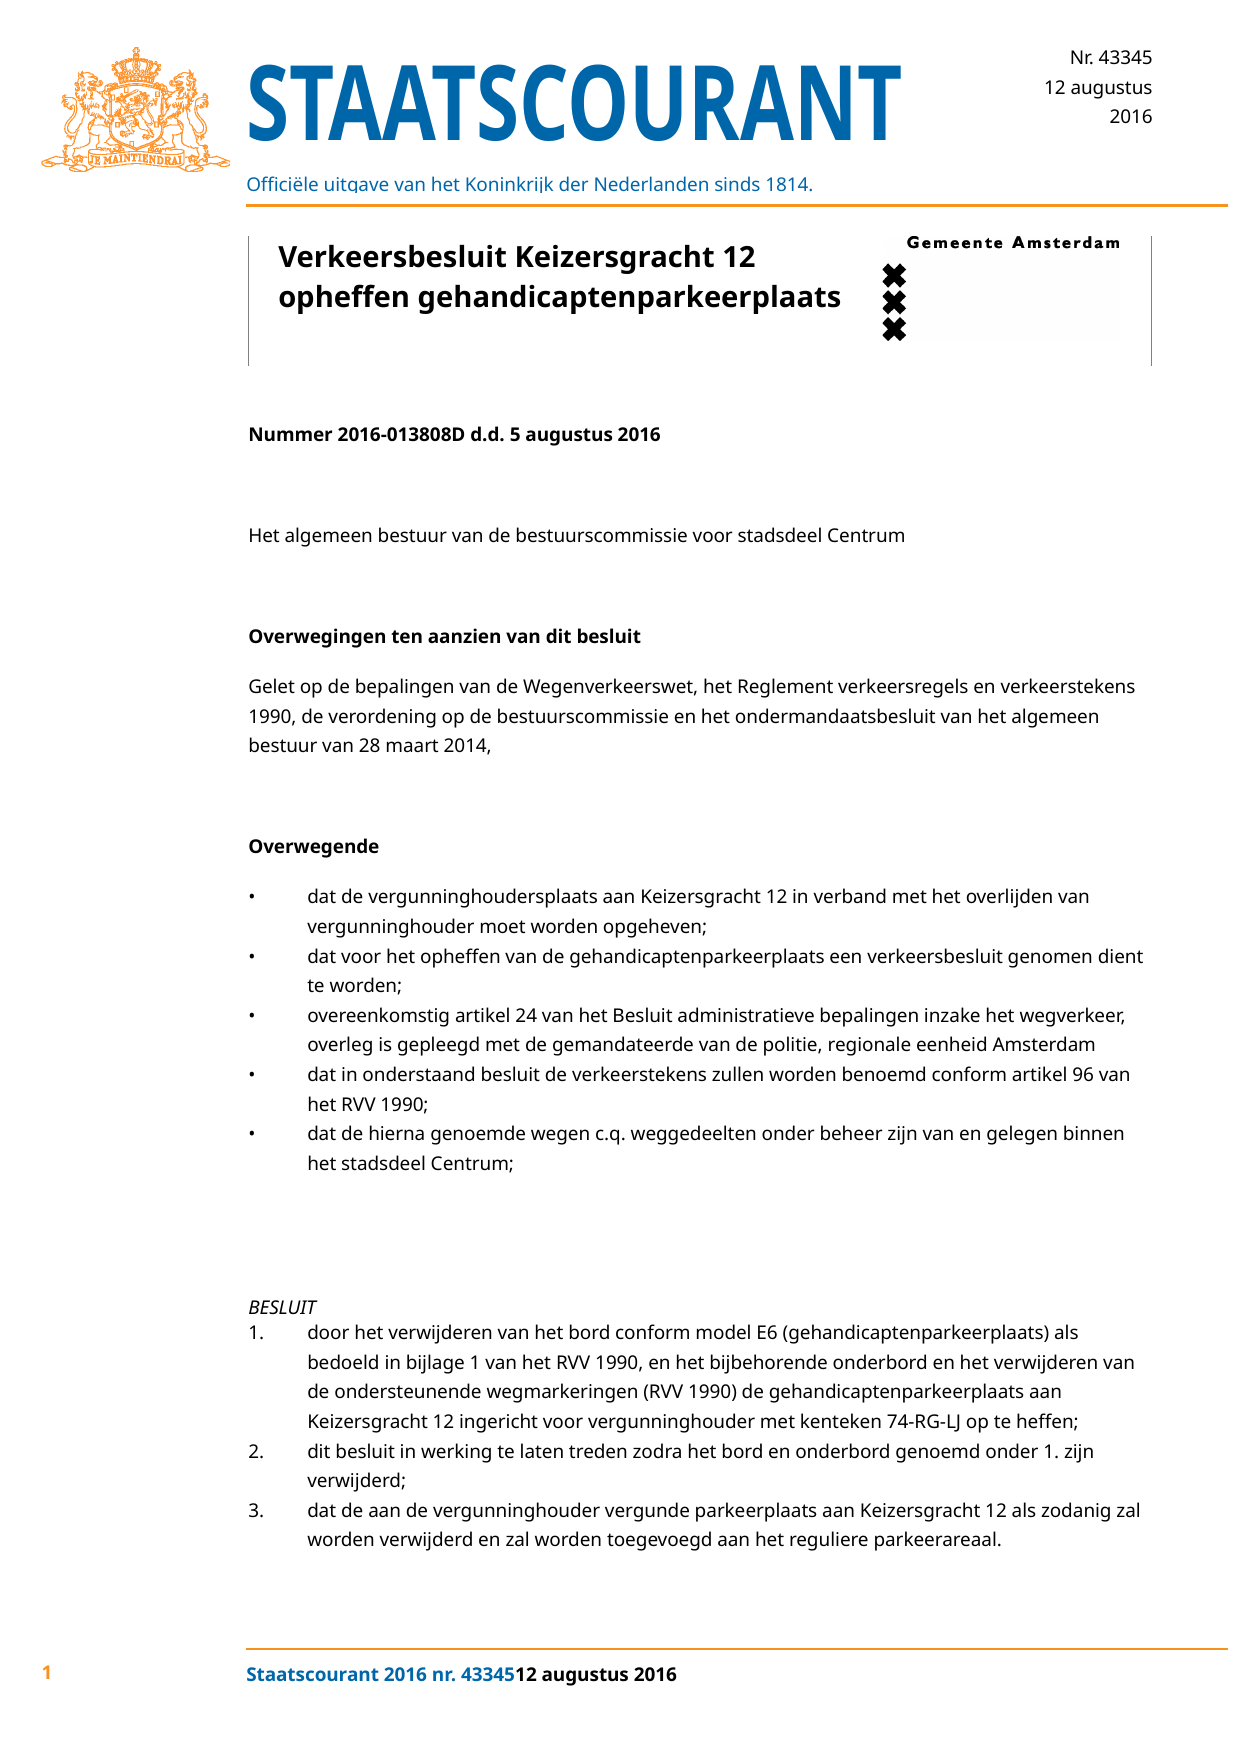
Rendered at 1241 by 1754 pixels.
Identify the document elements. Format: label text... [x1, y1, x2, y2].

list dit besluit in werking te laten treden zodra het bord en onderbord genoemd onder 1. zijn verwijderd; [248, 1438, 1152, 1493]
list dat de vergunninghoudersplaats aan Keizersgracht 12 in verband met het overlijden van vergunninghouder moet worden opgeheven; [248, 884, 1152, 939]
text Het algemeen bestuur van de bestuurscommissie voor stadsdeel Centrum [248, 522, 1152, 548]
list door het verwijderen van het bord conform model E6 (gehandicaptenparkeerplaats) als bedoeld in bijlage 1 van het RVV 1990, en het bijbehorende onderbord en het verwijderen van de ondersteunende wegmarkeringen (RVV 1990) de gehandicaptenparkeerplaats aan Keizersgracht 12 ingericht voor vergunninghouder met kenteken 74-RG-LJ op te heffen; [248, 1319, 1152, 1434]
picture [41, 47, 231, 172]
table_header Verkeersbesluit Keizersgracht 12 opheffen gehandicaptenparkeerplaats [249, 236, 850, 366]
list dat de hierna genoemde wegen c.q. weggedeelten onder beheer zijn van en gelegen binnen het stadsdeel Centrum; [248, 1120, 1152, 1176]
list dat in onderstaand besluit de verkeerstekens zullen worden benoemd conform artikel 96 van het RVV 1990; [248, 1061, 1152, 1116]
list dat de aan de vergunninghouder vergunde parkeerplaats aan Keizersgracht 12 als zodanig zal worden verwijderd en zal worden toegevoegd aan het reguliere parkeerareaal. [248, 1497, 1152, 1552]
list dat voor het opheffen van de gehandicaptenparkeerplaats een verkeersbesluit genomen dient te worden; [248, 943, 1152, 998]
text Overwegingen ten aanzien van dit besluit [248, 623, 1152, 648]
picture [882, 236, 1119, 341]
text Nummer 2016-013808D d.d. 5 augustus 2016 [248, 421, 1152, 447]
text Overwegende [248, 833, 1152, 859]
text Gelet op de bepalingen van de Wegenverkeerswet, het Reglement verkeersregels en verkeerstekens 1990, de verordening op de bestuurscommissie en het ondermandaatsbesluit van het algemeen bestuur van 28 maart 2014, [248, 673, 1152, 758]
table_header [850, 236, 1151, 366]
text BESLUIT [248, 1294, 1152, 1319]
list overeenkomstig artikel 24 van het Besluit administratieve bepalingen inzake het wegverkeer, overleg is gepleegd met de gemandateerde van de politie, regionale eenheid Amsterdam [248, 1002, 1152, 1057]
